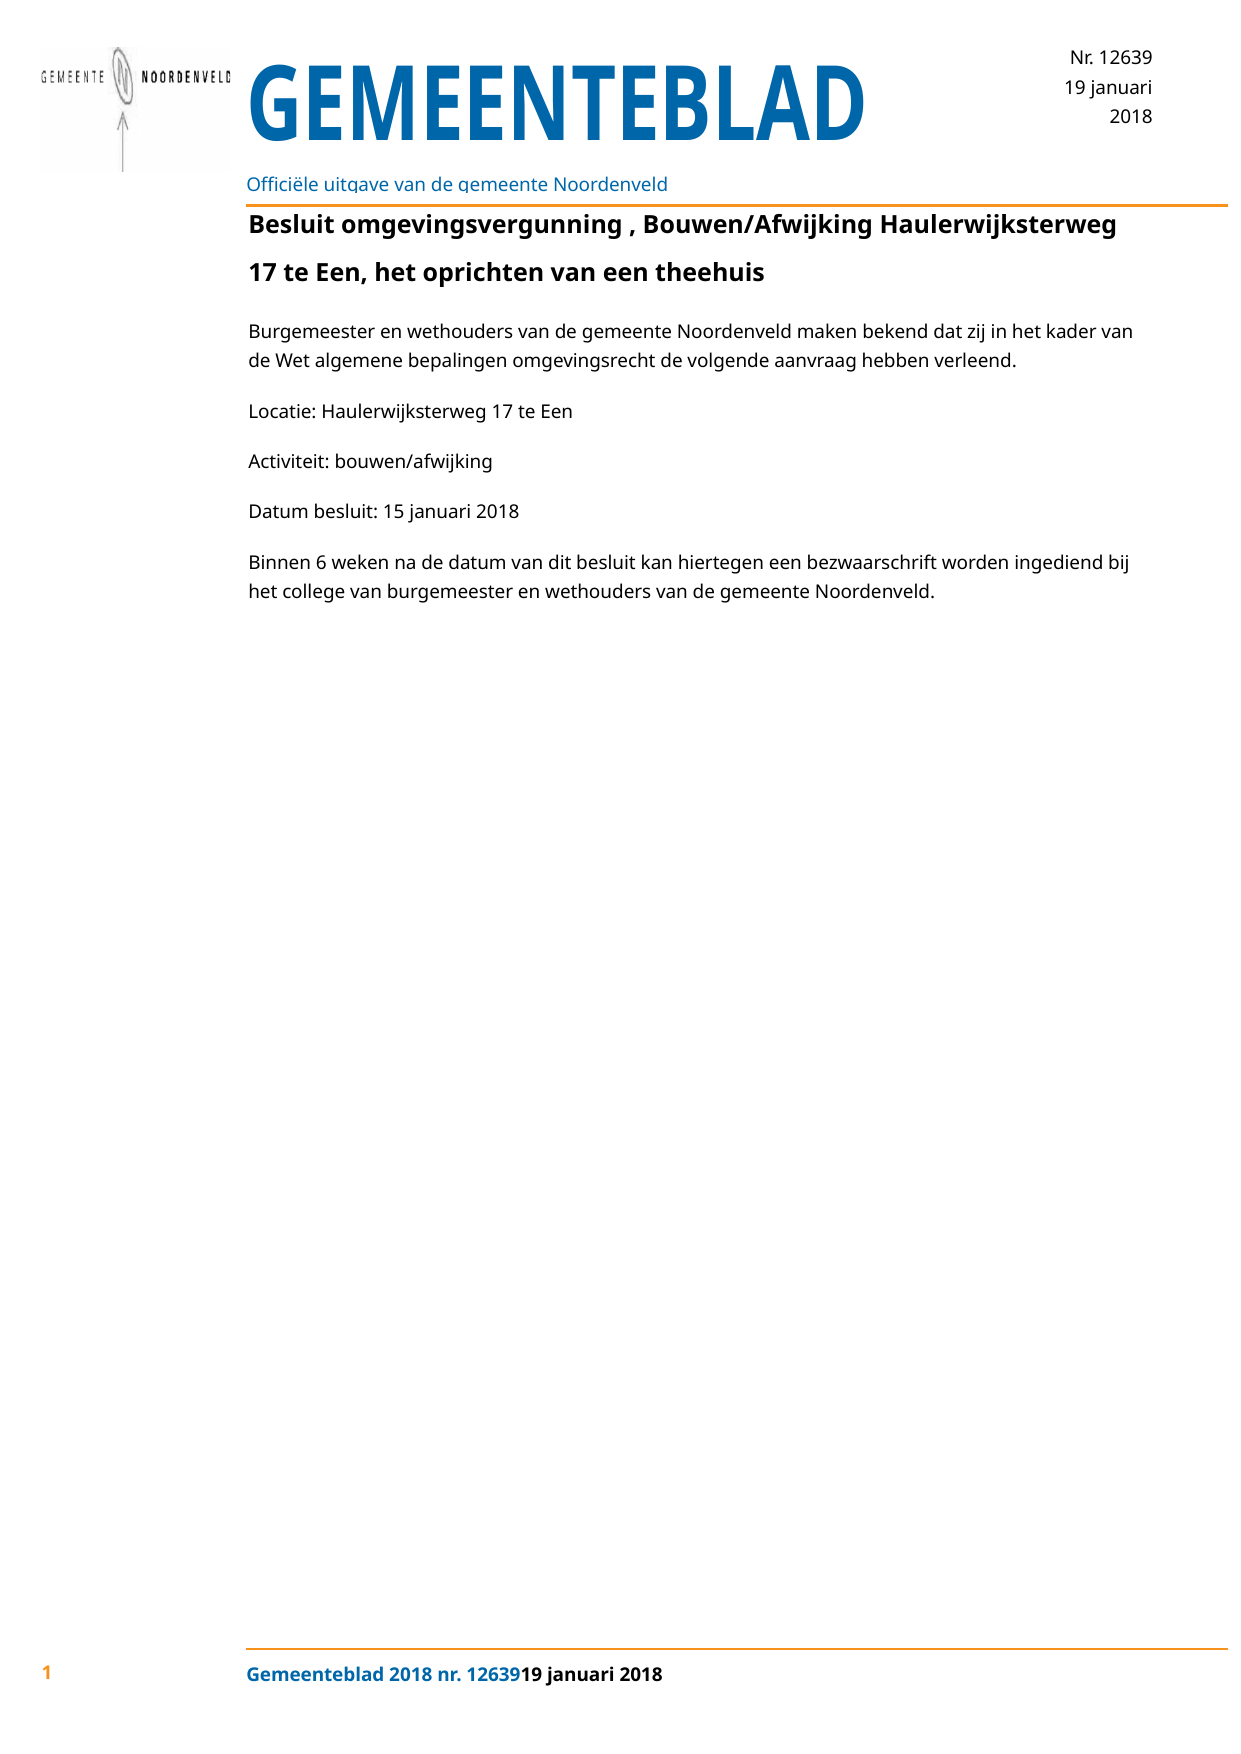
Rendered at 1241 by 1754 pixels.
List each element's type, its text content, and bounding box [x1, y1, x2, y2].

text Activiteit: bouwen/afwijking [248, 448, 1152, 474]
picture [41, 47, 231, 172]
text Binnen 6 weken na de datum van dit besluit kan hiertegen een bezwaarschrift worden ingediend bij het college van burgemeester en wethouders van de gemeente Noordenveld. [248, 549, 1152, 604]
text Datum besluit: 15 januari 2018 [248, 499, 1152, 524]
text Locatie: Haulerwijksterweg 17 te Een [248, 398, 1152, 424]
text Besluit omgevingsvergunning , Bouwen/Afwijking Haulerwijksterweg 17 te Een, het oprichten van een theehuis [248, 207, 1152, 288]
text Burgemeester en wethouders van de gemeente Noordenveld maken bekend dat zij in het kader van de Wet algemene bepalingen omgevingsrecht de volgende aanvraag hebben verleend. [248, 318, 1152, 373]
